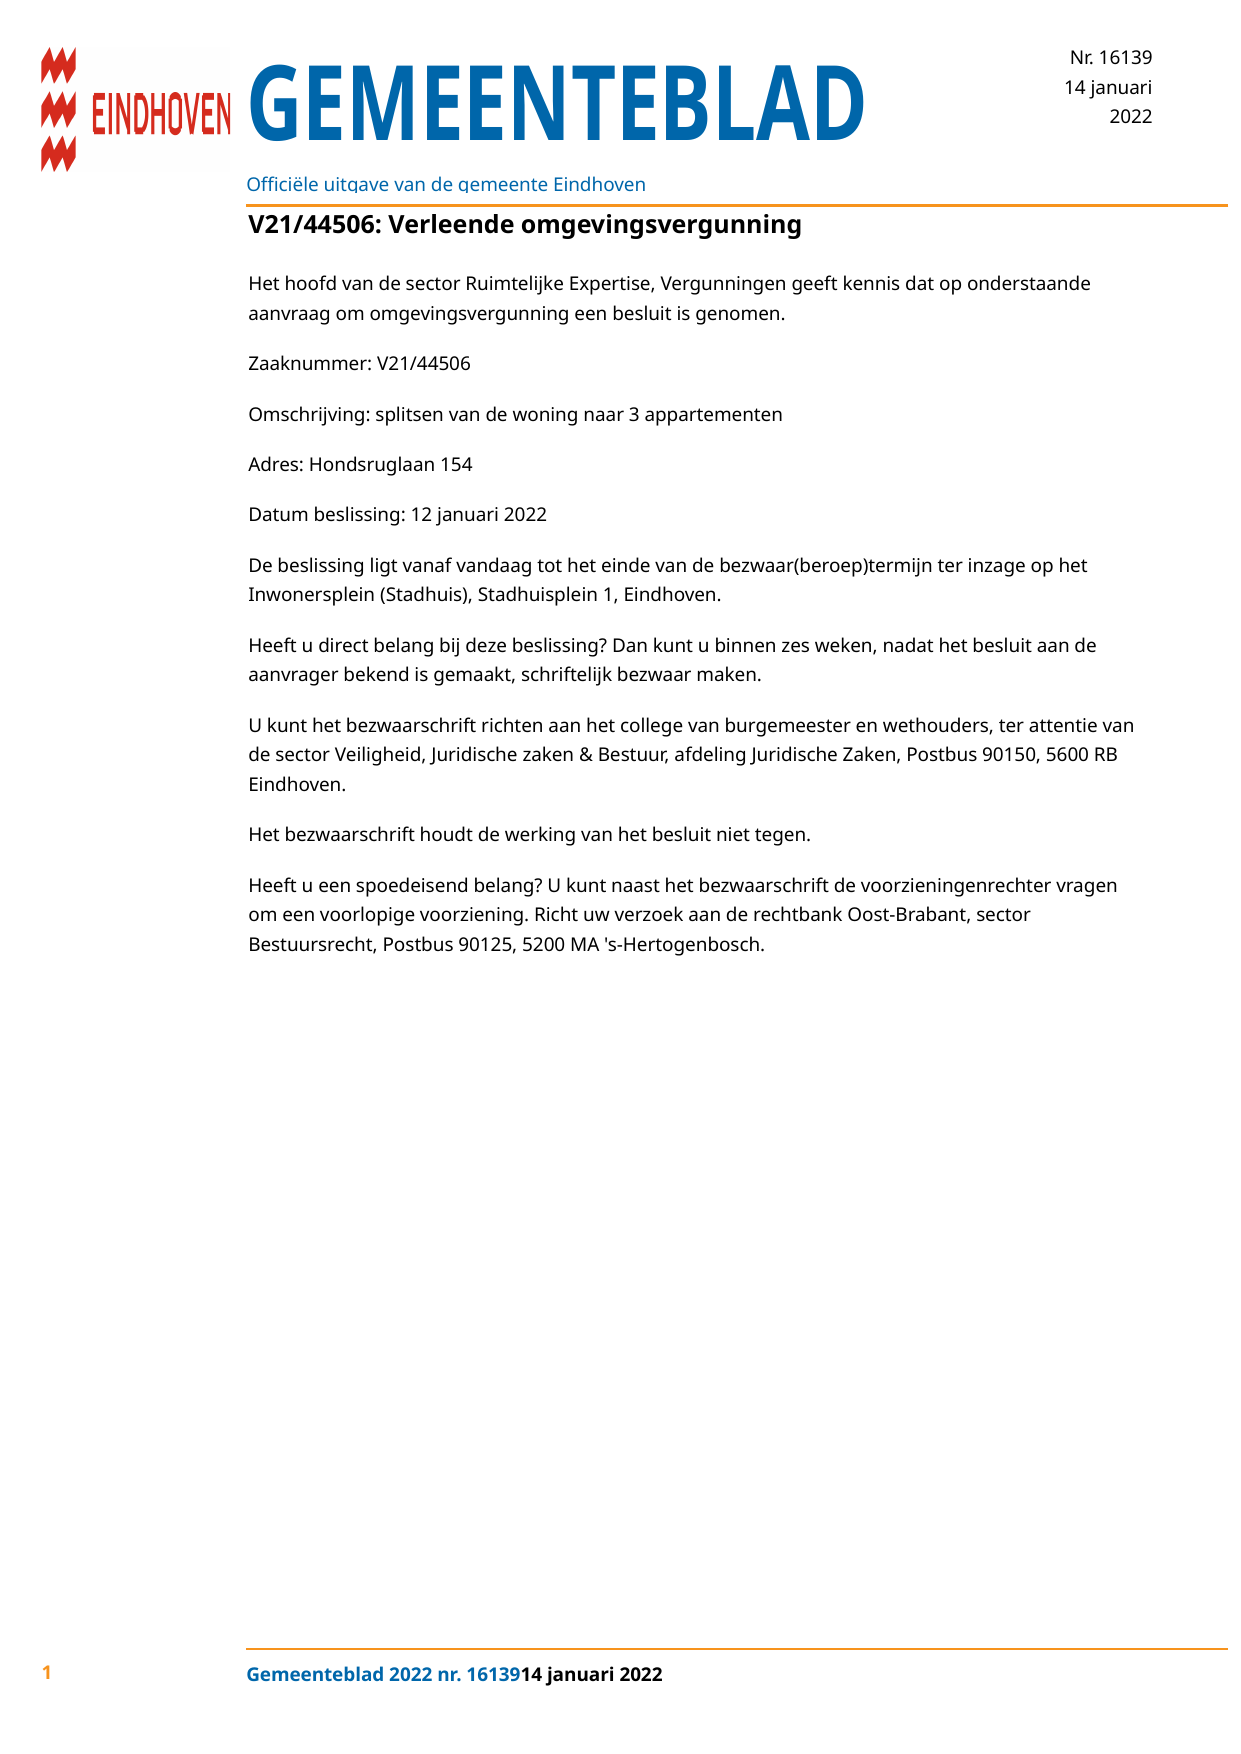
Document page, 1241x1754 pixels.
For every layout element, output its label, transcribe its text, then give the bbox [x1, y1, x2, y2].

text De beslissing ligt vanaf vandaag tot het einde van de bezwaar(beroep)termijn ter inzage op het Inwonersplein (Stadhuis), Stadhuisplein 1, Eindhoven. [248, 552, 1152, 607]
text Zaaknummer: V21/44506 [248, 350, 1152, 376]
text Omschrijving: splitsen van de woning naar 3 appartementen [248, 401, 1152, 426]
text Het hoofd van de sector Ruimtelijke Expertise, Vergunningen geeft kennis dat op onderstaande aanvraag om omgevingsvergunning een besluit is genomen. [248, 270, 1152, 326]
picture [41, 47, 231, 172]
text Adres: Hondsruglaan 154 [248, 451, 1152, 477]
text Datum beslissing: 12 januari 2022 [248, 502, 1152, 527]
text V21/44506: Verleende omgevingsvergunning [248, 207, 1152, 241]
text Heeft u een spoedeisend belang? U kunt naast het bezwaarschrift de voorzieningenrechter vragen om een voorlopige voorziening. Richt uw verzoek aan de rechtbank Oost-Brabant, sector Bestuursrecht, Postbus 90125, 5200 MA 's-Hertogenbosch. [248, 872, 1152, 957]
text Heeft u direct belang bij deze beslissing? Dan kunt u binnen zes weken, nadat het besluit aan de aanvrager bekend is gemaakt, schriftelijk bezwaar maken. [248, 632, 1152, 687]
text U kunt het bezwaarschrift richten aan het college van burgemeester en wethouders, ter attentie van de sector Veiligheid, Juridische zaken & Bestuur, afdeling Juridische Zaken, Postbus 90150, 5600 RB Eindhoven. [248, 712, 1152, 797]
text Het bezwaarschrift houdt de werking van het besluit niet tegen. [248, 822, 1152, 847]
